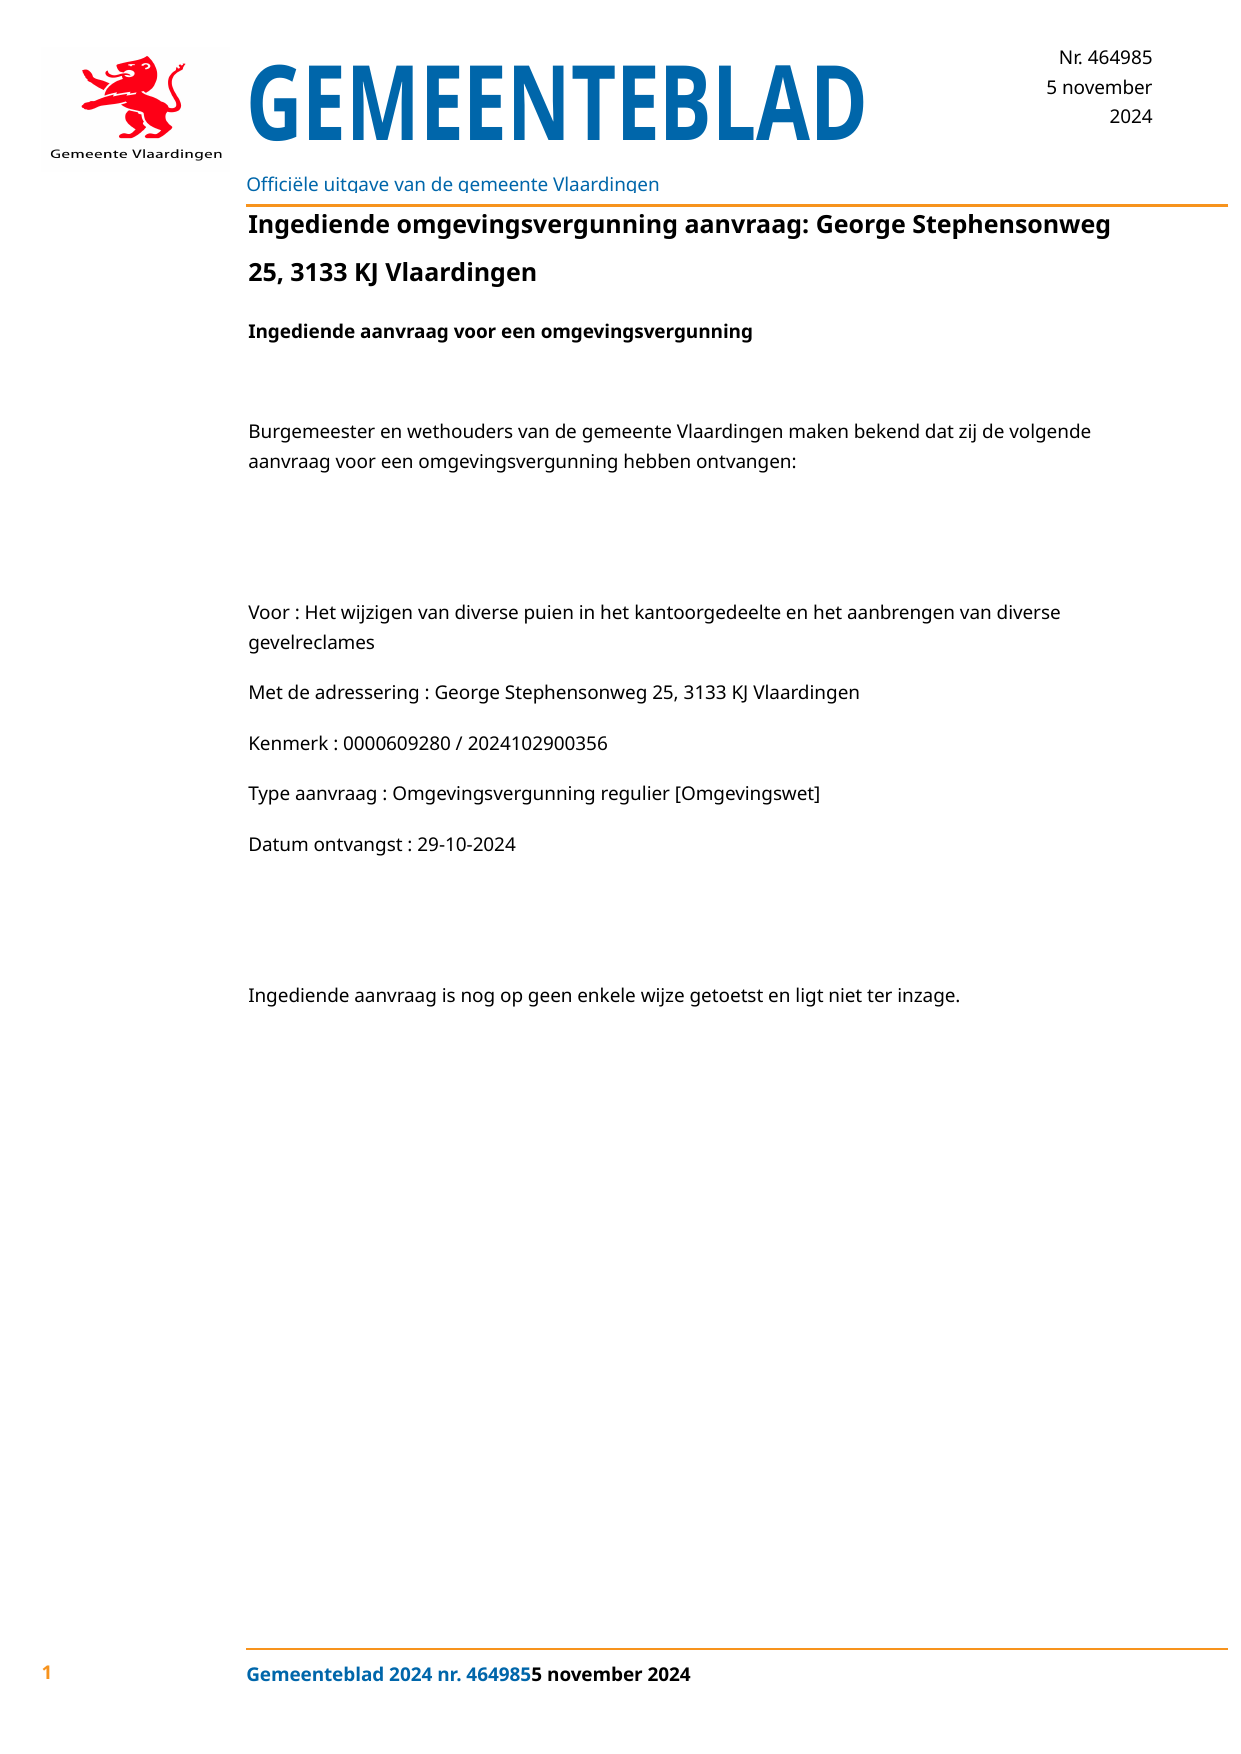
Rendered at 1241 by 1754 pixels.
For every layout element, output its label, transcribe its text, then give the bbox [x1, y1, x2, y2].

text Datum ontvangst : 29-10-2024 [248, 831, 1152, 857]
text Ingediende aanvraag is nog op geen enkele wijze getoetst en ligt niet ter inzage. [248, 982, 1152, 1008]
text Ingediende aanvraag voor een omgevingsvergunning [248, 318, 1152, 344]
text Type aanvraag : Omgevingsvergunning regulier [Omgevingswet] [248, 780, 1152, 806]
text Kenmerk : 0000609280 / 2024102900356 [248, 730, 1152, 756]
picture [41, 47, 231, 172]
text Voor : Het wijzigen van diverse puien in het kantoorgedeelte en het aanbrengen van diverse gevelreclames [248, 599, 1152, 655]
text Ingediende omgevingsvergunning aanvraag: George Stephensonweg 25, 3133 KJ Vlaardingen [248, 207, 1152, 288]
text Burgemeester en wethouders van de gemeente Vlaardingen maken bekend dat zij de volgende aanvraag voor een omgevingsvergunning hebben ontvangen: [248, 419, 1152, 474]
text Met de adressering : George Stephensonweg 25, 3133 KJ Vlaardingen [248, 679, 1152, 705]
